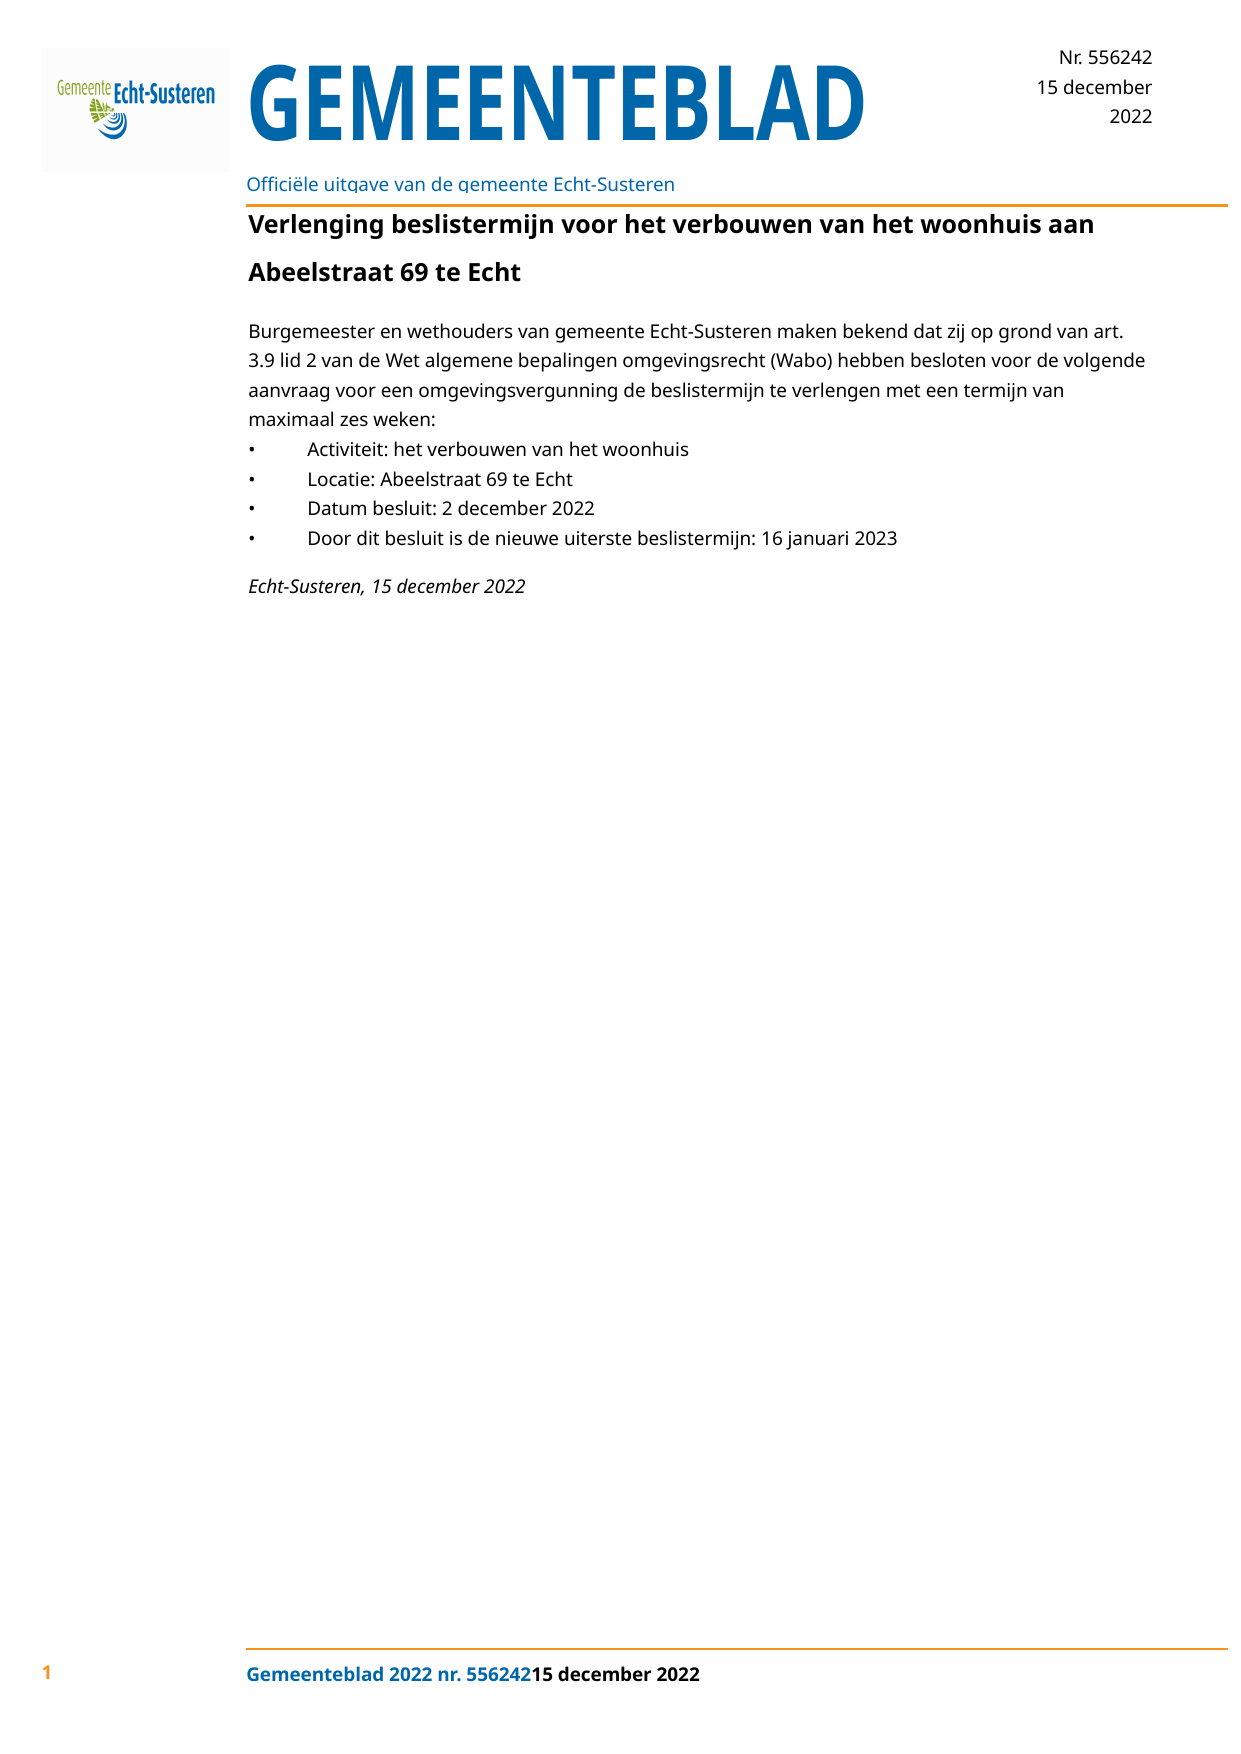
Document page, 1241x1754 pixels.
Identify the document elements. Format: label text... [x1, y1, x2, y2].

text Echt-Susteren, 15 december 2022 [248, 573, 1152, 598]
text Verlenging beslistermijn voor het verbouwen van het woonhuis aan Abeelstraat 69 te Echt [248, 207, 1152, 288]
picture [41, 47, 231, 172]
list Datum besluit: 2 december 2022 [248, 495, 1152, 521]
text Burgemeester en wethouders van gemeente Echt-Susteren maken bekend dat zij op grond van art. 3.9 lid 2 van de Wet algemene bepalingen omgevingsrecht (Wabo) hebben besloten voor de volgende aanvraag voor een omgevingsvergunning de beslistermijn te verlengen met een termijn van maximaal zes weken: [248, 318, 1152, 432]
list Door dit besluit is de nieuwe uiterste beslistermijn: 16 januari 2023 [248, 525, 1152, 551]
list Activiteit: het verbouwen van het woonhuis [248, 436, 1152, 462]
list Locatie: Abeelstraat 69 te Echt [248, 466, 1152, 492]
